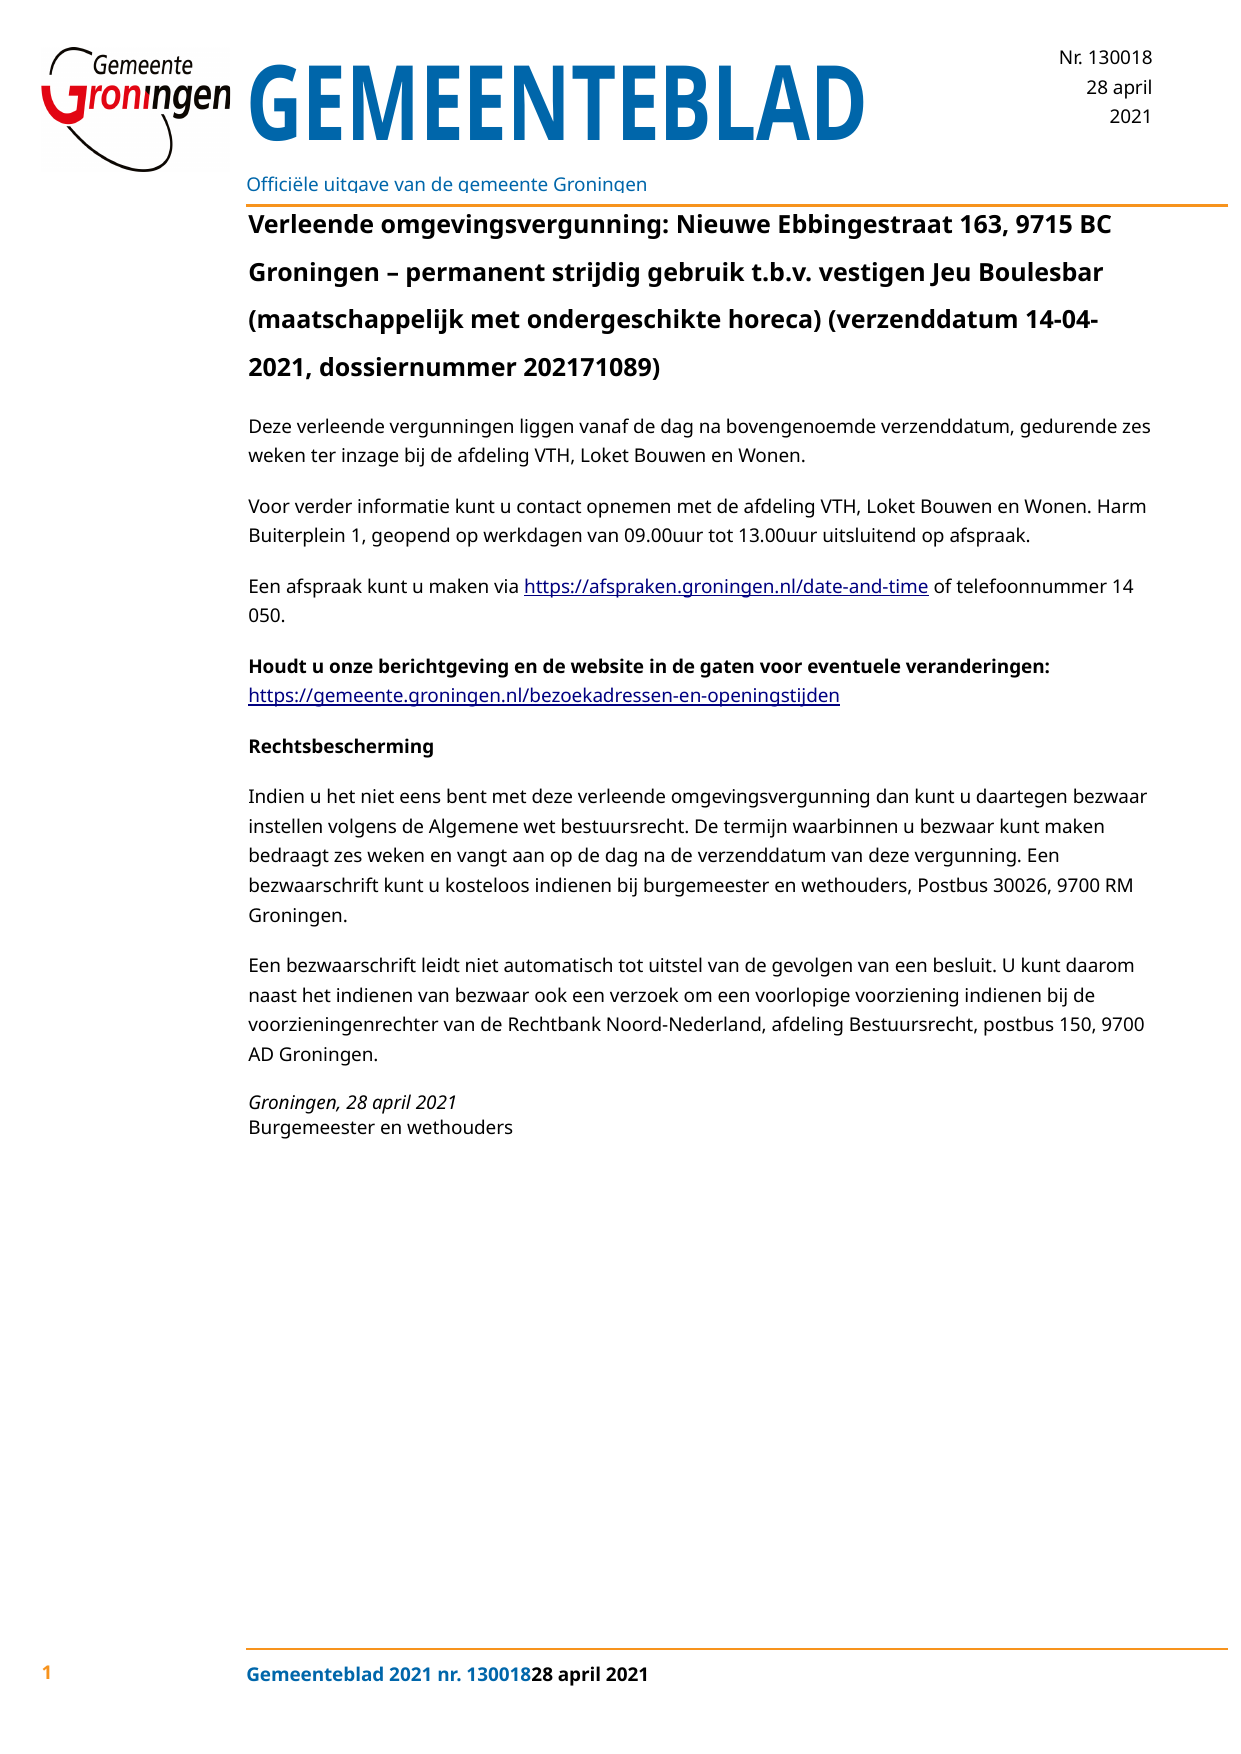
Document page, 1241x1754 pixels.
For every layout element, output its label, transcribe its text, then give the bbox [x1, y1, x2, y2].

picture [41, 47, 231, 172]
text Een bezwaarschrift leidt niet automatisch tot uitstel van de gevolgen van een besluit. U kunt daarom naast het indienen van bezwaar ook een verzoek om een voorlopige voorziening indienen bij de voorzieningenrechter van de Rechtbank Noord-Nederland, afdeling Bestuursrecht, postbus 150, 9700 AD Groningen. [248, 952, 1152, 1067]
text Rechtsbescherming [248, 733, 1152, 759]
text Houdt u onze berichtgeving en de website in de gaten voor eventuele veranderingen: https://gemeente.groningen.nl/bezoekadressen-en-openingstijden [248, 653, 1152, 708]
text Indien u het niet eens bent met deze verleende omgevingsvergunning dan kunt u daartegen bezwaar instellen volgens de Algemene wet bestuursrecht. De termijn waarbinnen u bezwaar kunt maken bedraagt zes weken en vangt aan op de dag na de verzenddatum van deze vergunning. Een bezwaarschrift kunt u kosteloos indienen bij burgemeester en wethouders, Postbus 30026, 9700 RM Groningen. [248, 783, 1152, 928]
text Groningen, 28 april 2021 [248, 1089, 1152, 1114]
text Verleende omgevingsvergunning: Nieuwe Ebbingestraat 163, 9715 BC Groningen – permanent strijdig gebruik t.b.v. vestigen Jeu Boulesbar (maatschappelijk met ondergeschikte horeca) (verzenddatum 14-04-2021, dossiernummer 202171089) [248, 207, 1152, 384]
text Voor verder informatie kunt u contact opnemen met de afdeling VTH, Loket Bouwen en Wonen. Harm Buiterplein 1, geopend op werkdagen van 09.00uur tot 13.00uur uitsluitend op afspraak. [248, 493, 1152, 548]
text Deze verleende vergunningen liggen vanaf de dag na bovengenoemde verzenddatum, gedurende zes weken ter inzage bij de afdeling VTH, Loket Bouwen en Wonen. [248, 413, 1152, 468]
text Een afspraak kunt u maken via https://afspraken.groningen.nl/date-and-time of telefoonnummer 14 050. [248, 573, 1152, 628]
text Burgemeester en wethouders [248, 1114, 1152, 1140]
